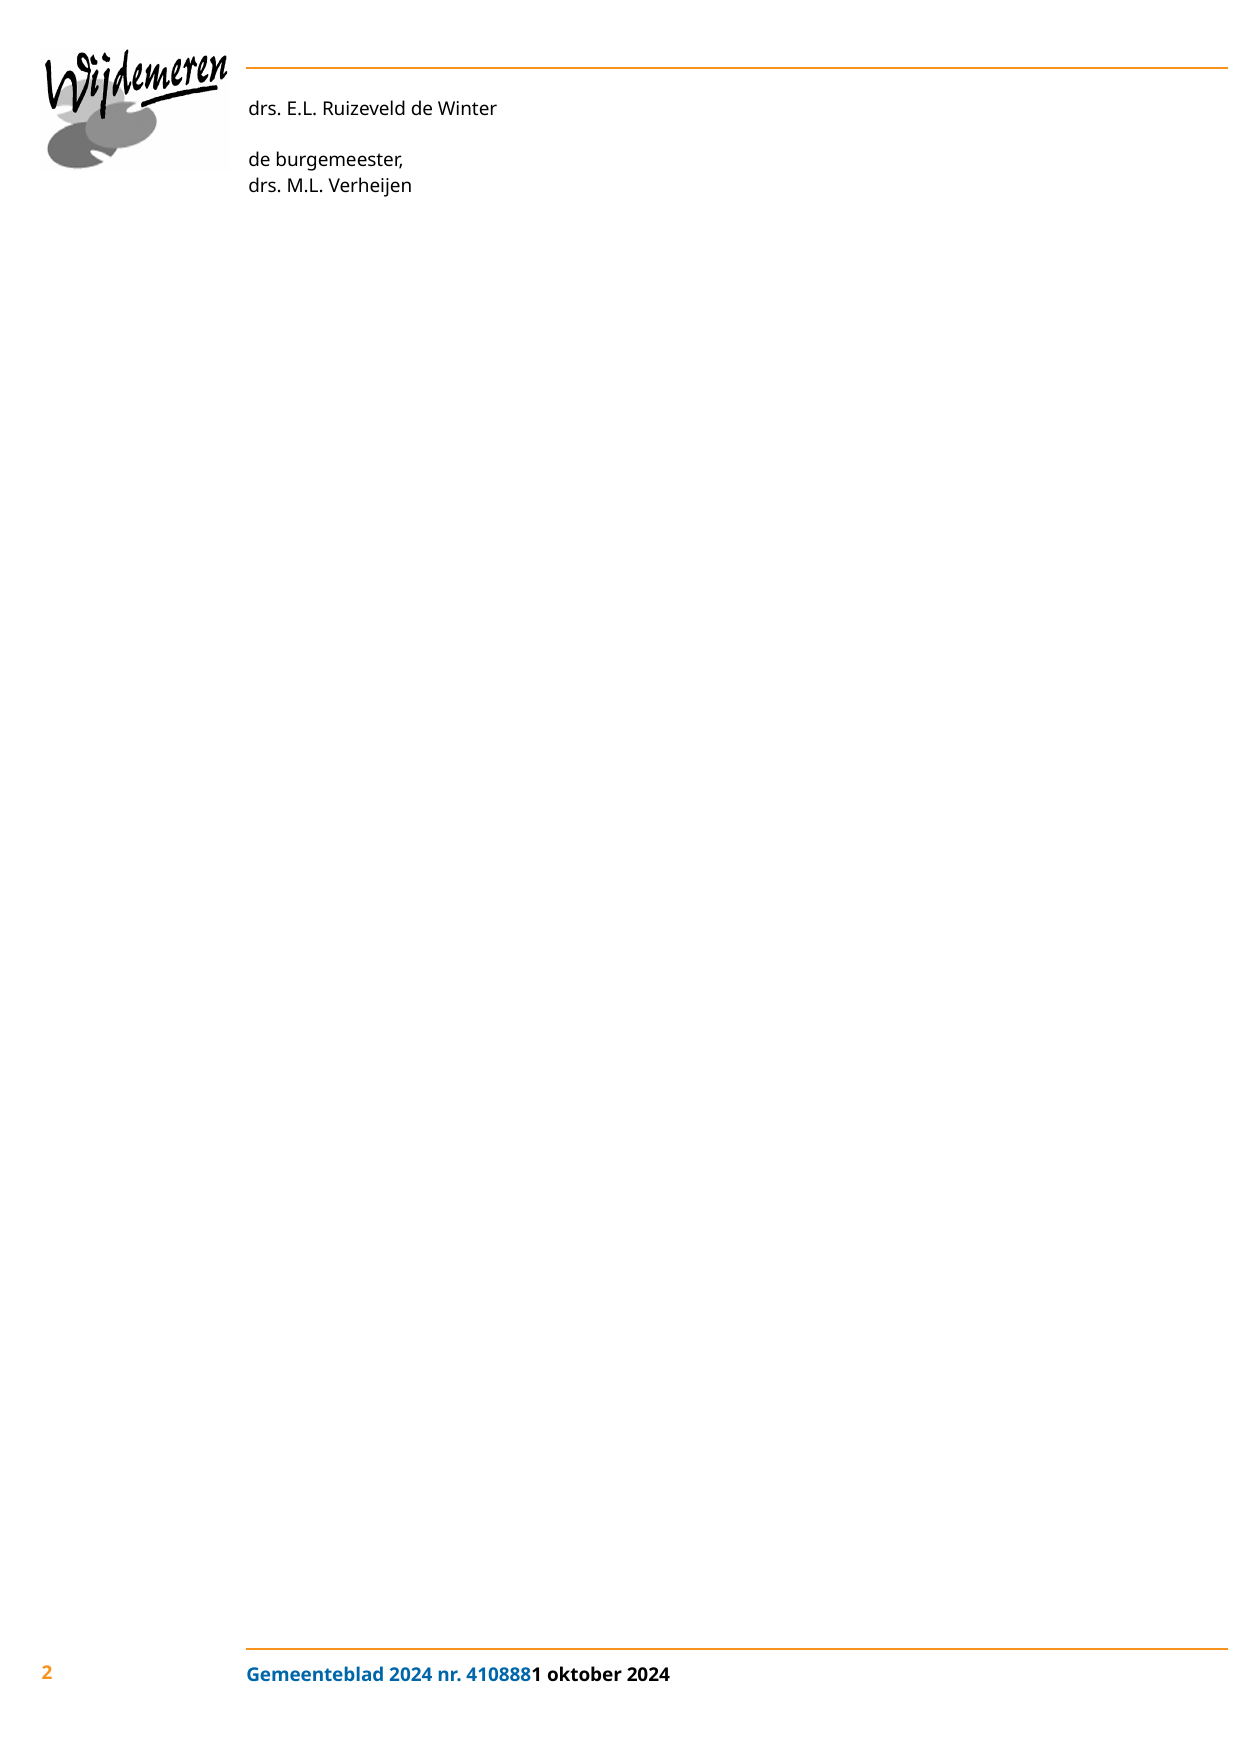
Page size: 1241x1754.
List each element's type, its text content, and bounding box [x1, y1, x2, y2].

text drs. E.L. Ruizeveld de Winter [248, 95, 1152, 121]
text drs. M.L. Verheijen [248, 172, 1152, 198]
text de burgemeester, [248, 146, 1152, 172]
picture [41, 47, 231, 172]
